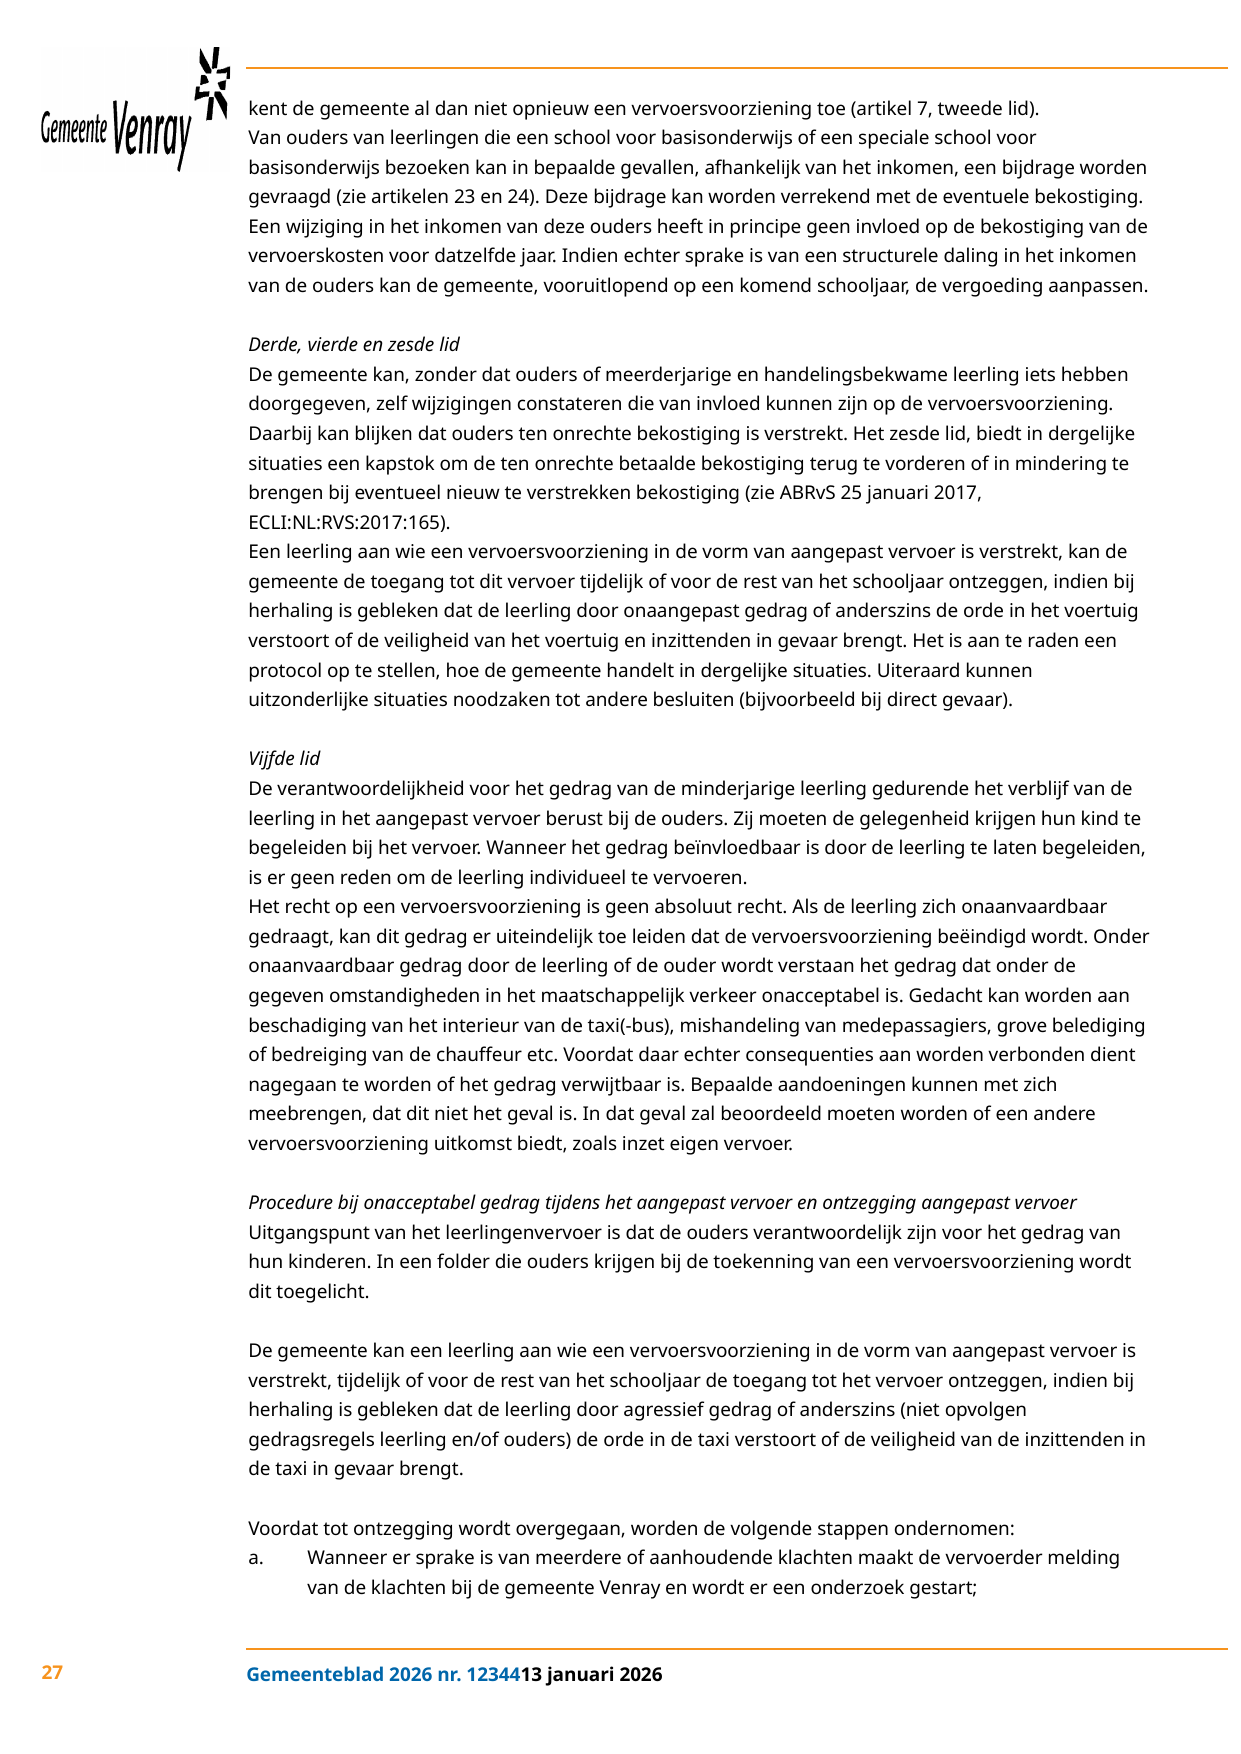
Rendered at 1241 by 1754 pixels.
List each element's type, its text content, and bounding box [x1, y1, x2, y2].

text Uitgangspunt van het leerlingenvervoer is dat de ouders verantwoordelijk zijn voor het gedrag van hun kinderen. In een folder die ouders krijgen bij de toekenning van een vervoersvoorziening wordt dit toegelicht. [248, 1219, 1152, 1304]
text Procedure bij onacceptabel gedrag tijdens het aangepast vervoer en ontzegging aangepast vervoer [248, 1189, 1152, 1215]
text Een leerling aan wie een vervoersvoorziening in de vorm van aangepast vervoer is verstrekt, kan de gemeente de toegang tot dit vervoer tijdelijk of voor de rest van het schooljaar ontzeggen, indien bij herhaling is gebleken dat de leerling door onaangepast gedrag of anderszins de orde in het voertuig verstoort of de veiligheid van het voertuig en inzittenden in gevaar brengt. Het is aan te raden een protocol op te stellen, hoe de gemeente handelt in dergelijke situaties. Uiteraard kunnen uitzonderlijke situaties noodzaken tot andere besluiten (bijvoorbeeld bij direct gevaar). [248, 538, 1152, 712]
text De gemeente kan, zonder dat ouders of meerderjarige en handelingsbekwame leerling iets hebben doorgegeven, zelf wijzigingen constateren die van invloed kunnen zijn op de vervoersvoorziening. Daarbij kan blijken dat ouders ten onrechte bekostiging is verstrekt. Het zesde lid, biedt in dergelijke situaties een kapstok om de ten onrechte betaalde bekostiging terug te vorderen of in mindering te brengen bij eventueel nieuw te verstrekken bekostiging (zie ABRvS 25 januari 2017, ECLI:NL:RVS:2017:165). [248, 361, 1152, 535]
text De gemeente kan een leerling aan wie een vervoersvoorziening in de vorm van aangepast vervoer is verstrekt, tijdelijk of voor de rest van het schooljaar de toegang tot het vervoer ontzeggen, indien bij herhaling is gebleken dat de leerling door agressief gedrag of anderszins (niet opvolgen gedragsregels leerling en/of ouders) de orde in de taxi verstoort of de veiligheid van de inzittenden in de taxi in gevaar brengt. [248, 1337, 1152, 1481]
text De verantwoordelijkheid voor het gedrag van de minderjarige leerling gedurende het verblijf van de leerling in het aangepast vervoer berust bij de ouders. Zij moeten de gelegenheid krijgen hun kind te begeleiden bij het vervoer. Wanneer het gedrag beïnvloedbaar is door de leerling te laten begeleiden, is er geen reden om de leerling individueel te vervoeren. [248, 775, 1152, 890]
text Van ouders van leerlingen die een school voor basisonderwijs of een speciale school voor basisonderwijs bezoeken kan in bepaalde gevallen, afhankelijk van het inkomen, een bijdrage worden gevraagd (zie artikelen 23 en 24). Deze bijdrage kan worden verrekend met de eventuele bekostiging. Een wijziging in het inkomen van deze ouders heeft in principe geen invloed op de bekostiging van de vervoerskosten voor datzelfde jaar. Indien echter sprake is van een structurele daling in het inkomen van de ouders kan de gemeente, vooruitlopend op een komend schooljaar, de vergoeding aanpassen. [248, 124, 1152, 298]
text Het recht op een vervoersvoorziening is geen absoluut recht. Als de leerling zich onaanvaardbaar gedraagt, kan dit gedrag er uiteindelijk toe leiden dat de vervoersvoorziening beëindigd wordt. Onder onaanvaardbaar gedrag door de leerling of de ouder wordt verstaan het gedrag dat onder de gegeven omstandigheden in het maatschappelijk verkeer onacceptabel is. Gedacht kan worden aan beschadiging van het interieur van de taxi(-bus), mishandeling van medepassagiers, grove belediging of bedreiging van de chauffeur etc. Voordat daar echter consequenties aan worden verbonden dient nagegaan te worden of het gedrag verwijtbaar is. Bepaalde aandoeningen kunnen met zich meebrengen, dat dit niet het geval is. In dat geval zal beoordeeld moeten worden of een andere vervoersvoorziening uitkomst biedt, zoals inzet eigen vervoer. [248, 893, 1152, 1156]
picture [41, 47, 231, 172]
text Derde, vierde en zesde lid [248, 331, 1152, 357]
list Wanneer er sprake is van meerdere of aanhoudende klachten maakt de vervoerder melding van de klachten bij de gemeente Venray en wordt er een onderzoek gestart; [248, 1544, 1152, 1600]
text Vijfde lid [248, 746, 1152, 771]
text Voordat tot ontzegging wordt overgegaan, worden de volgende stappen ondernomen: [248, 1515, 1152, 1541]
text kent de gemeente al dan niet opnieuw een vervoersvoorziening toe (artikel 7, tweede lid). [248, 95, 1152, 121]
